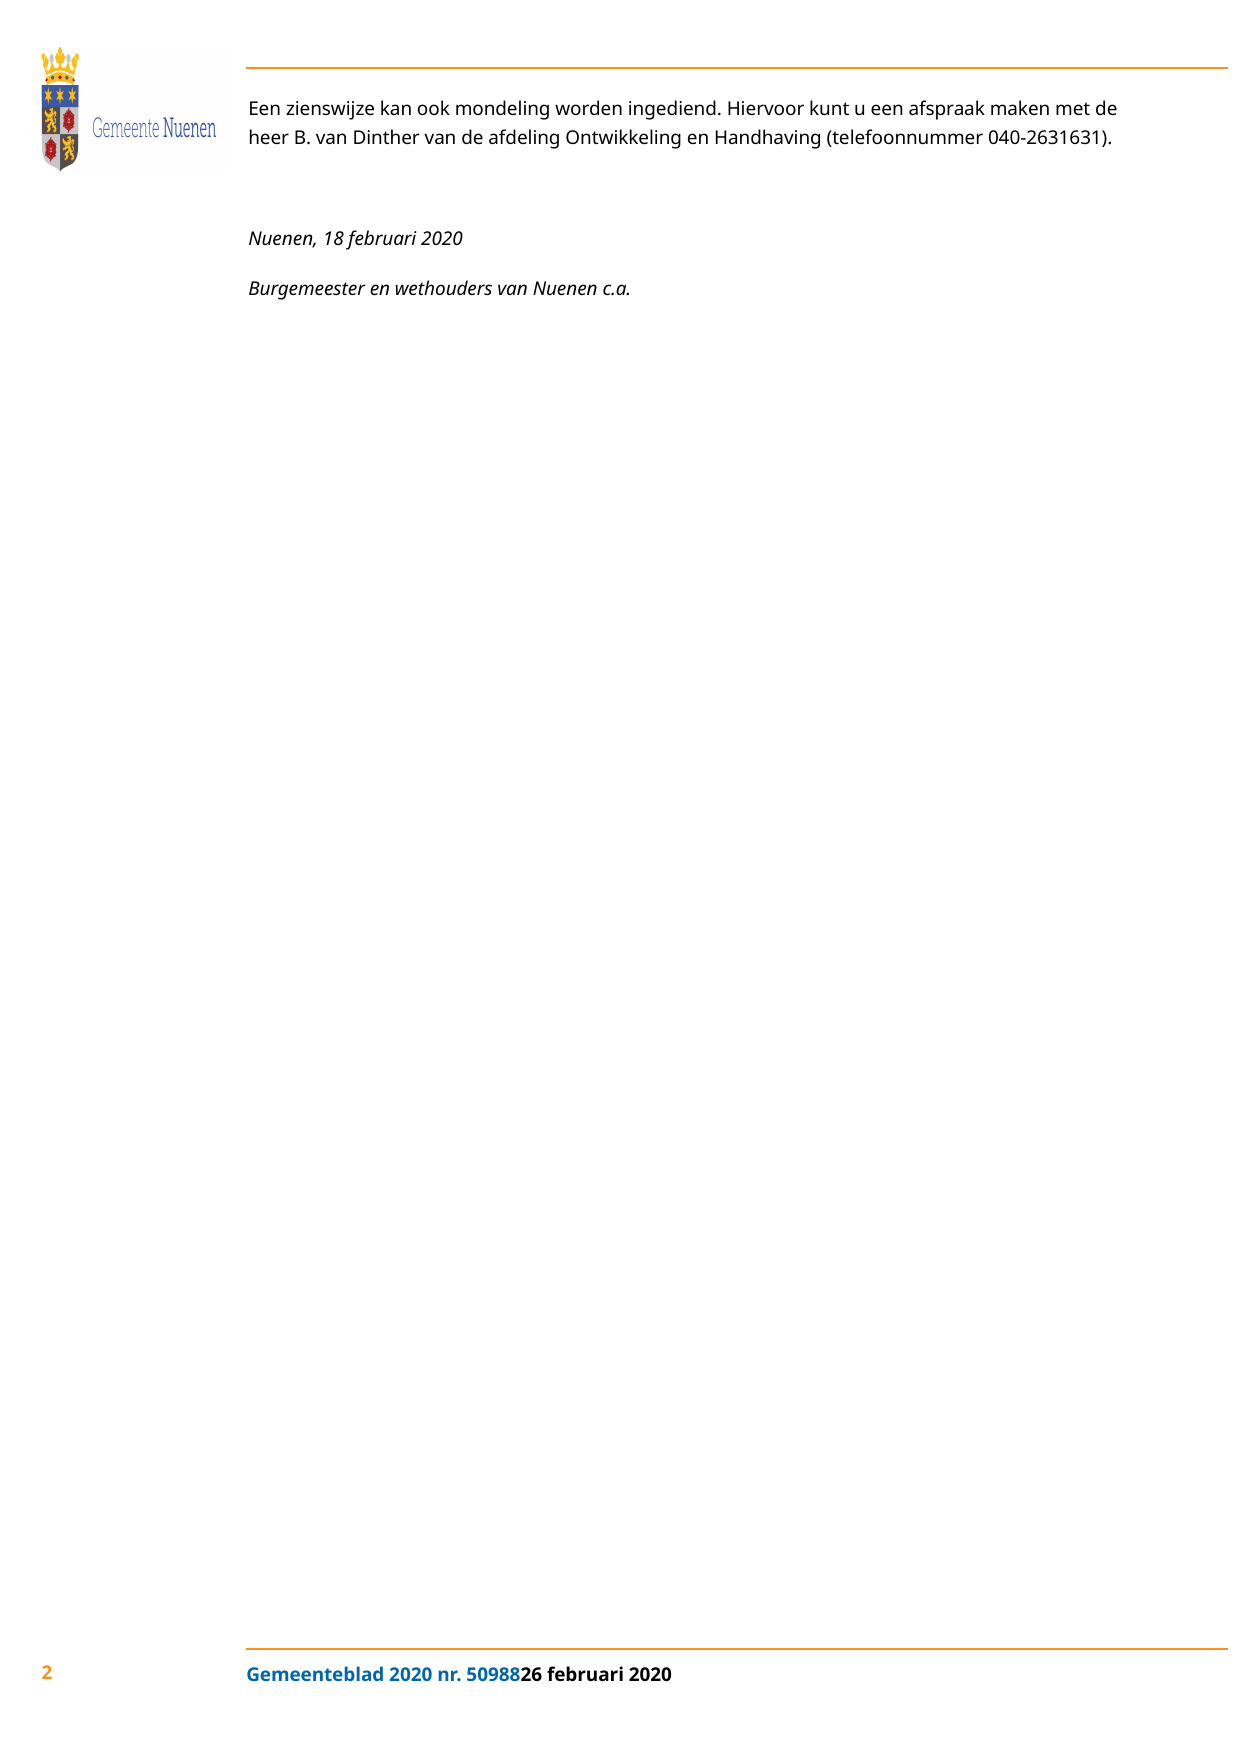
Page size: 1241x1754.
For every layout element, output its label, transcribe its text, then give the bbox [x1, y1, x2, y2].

picture [41, 47, 231, 172]
text Een zienswijze kan ook mondeling worden ingediend. Hiervoor kunt u een afspraak maken met de heer B. van Dinther van de afdeling Ontwikkeling en Handhaving (telefoonnummer 040-2631631). [248, 95, 1152, 150]
text Burgemeester en wethouders van Nuenen c.a. [248, 276, 1152, 301]
text Nuenen, 18 februari 2020 [248, 225, 1152, 251]
